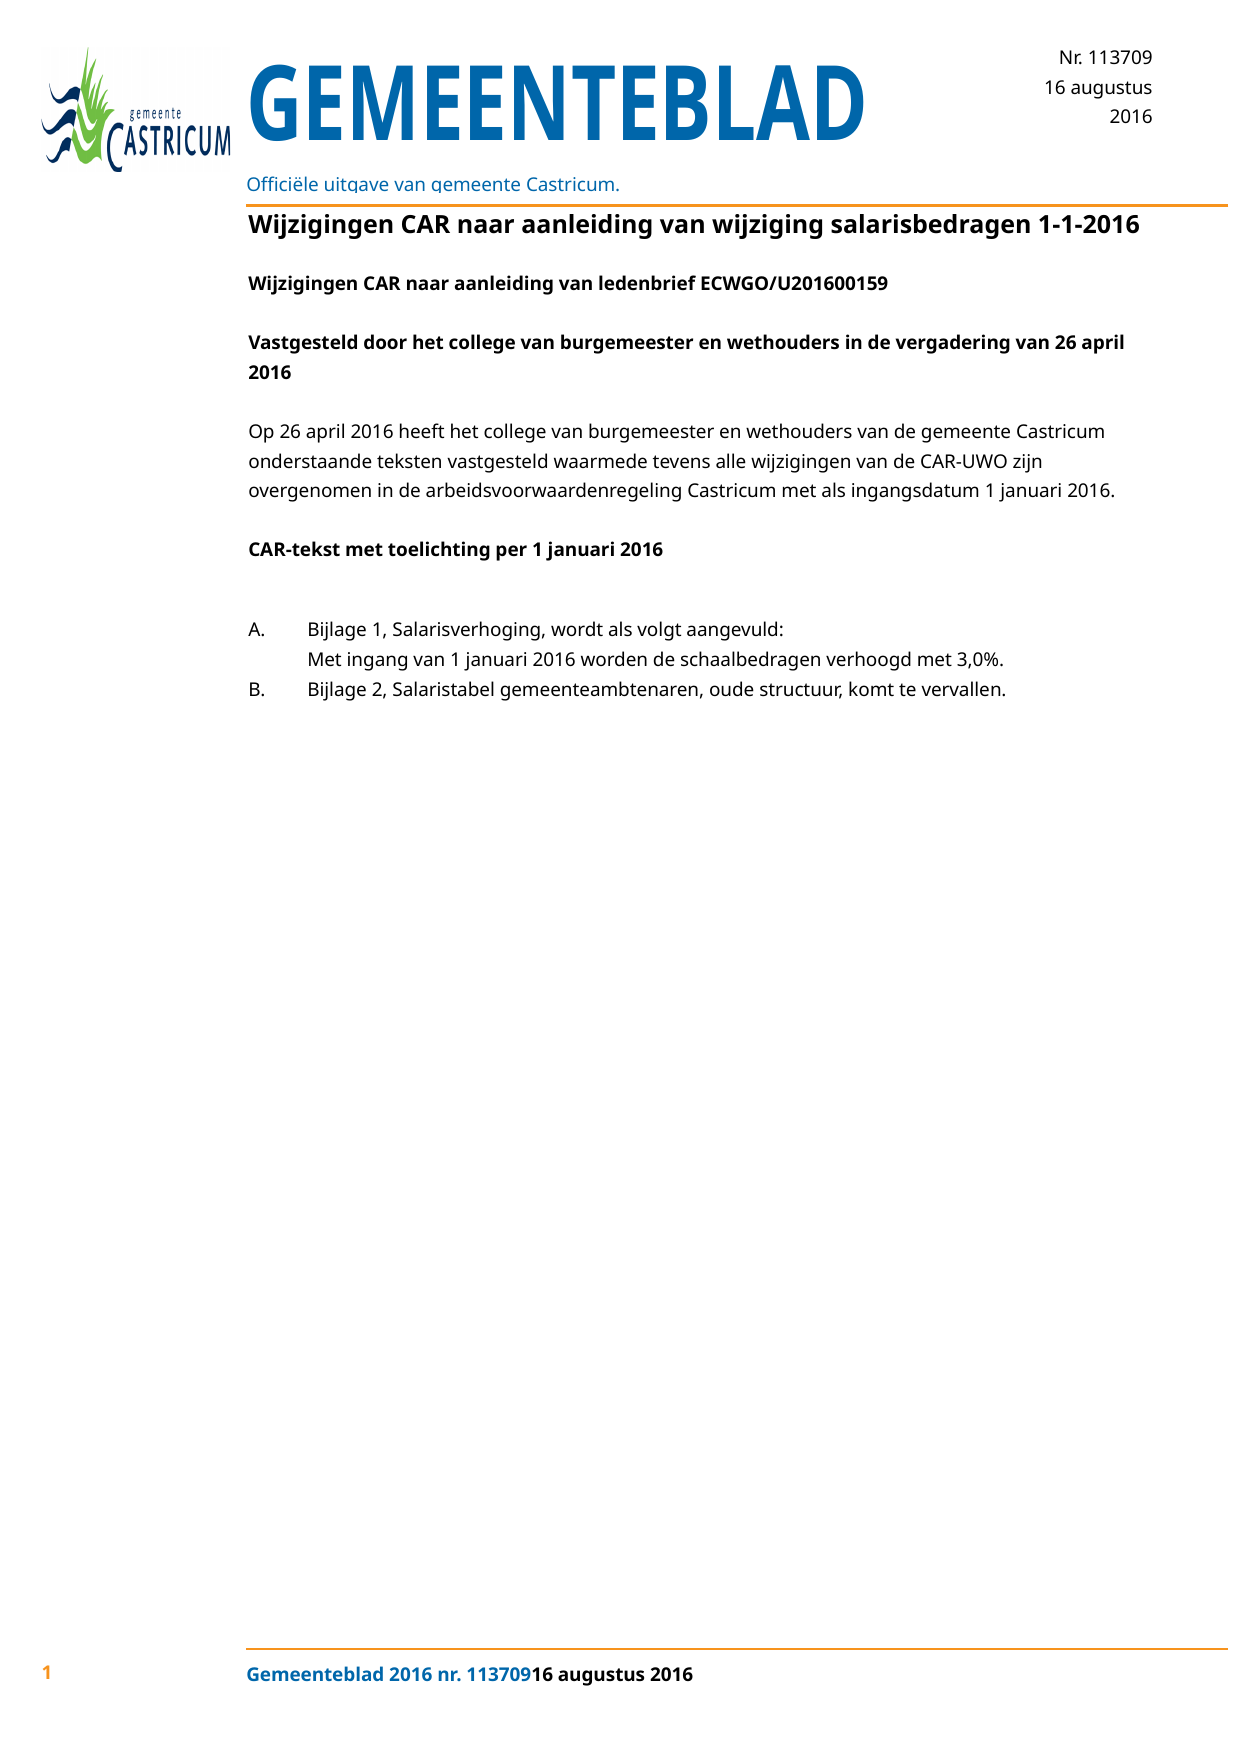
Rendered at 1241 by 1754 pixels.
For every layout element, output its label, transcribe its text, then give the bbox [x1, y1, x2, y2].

text Op 26 april 2016 heeft het college van burgemeester en wethouders van de gemeente Castricum onderstaande teksten vastgesteld waarmede tevens alle wijzigingen van de CAR-UWO zijn overgenomen in de arbeidsvoorwaardenregeling Castricum met als ingangsdatum 1 januari 2016. [248, 418, 1152, 503]
text Wijzigingen CAR naar aanleiding van ledenbrief ECWGO/U201600159 [248, 270, 1152, 296]
picture [41, 47, 231, 172]
list Bijlage 1, Salarisverhoging, wordt als volgt aangevuld: [248, 617, 1152, 642]
text CAR-tekst met toelichting per 1 januari 2016 [248, 537, 1152, 562]
text Vastgesteld door het college van burgemeester en wethouders in de vergadering van 26 april 2016 [248, 329, 1152, 385]
list Bijlage 2, Salaristabel gemeenteambtenaren, oude structuur, komt te vervallen. [248, 676, 1152, 701]
text Wijzigingen CAR naar aanleiding van wijziging salarisbedragen 1-1-2016 [248, 207, 1152, 241]
list Met ingang van 1 januari 2016 worden de schaalbedragen verhoogd met 3,0%. [248, 646, 1152, 672]
